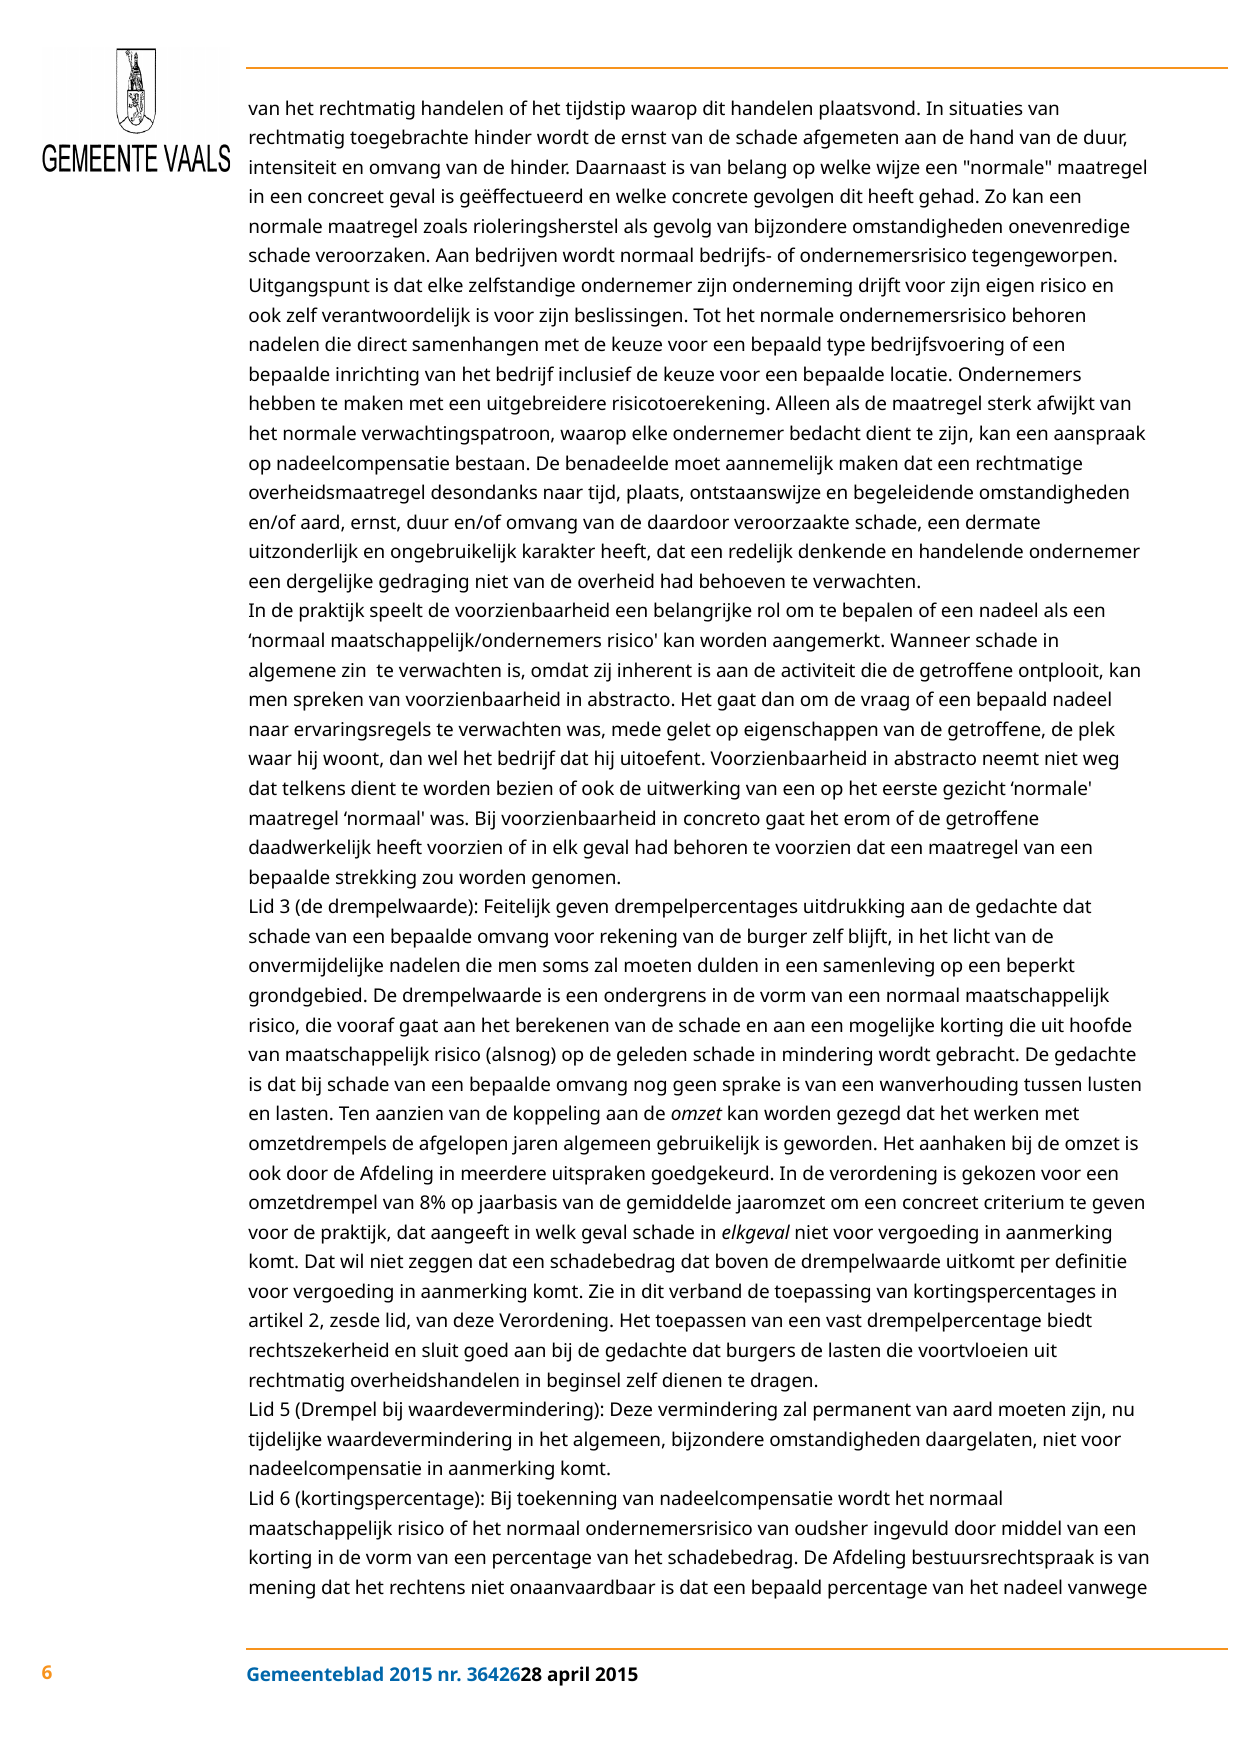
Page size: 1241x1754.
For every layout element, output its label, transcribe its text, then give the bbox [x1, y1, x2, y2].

text van het rechtmatig handelen of het tijdstip waarop dit handelen plaatsvond. In situaties van rechtmatig toegebrachte hinder wordt de ernst van de schade afgemeten aan de hand van de duur, intensiteit en omvang van de hinder. Daarnaast is van belang op welke wijze een "normale" maatregel in een concreet geval is geëffectueerd en welke concrete gevolgen dit heeft gehad. Zo kan een normale maatregel zoals rioleringsherstel als gevolg van bijzondere omstandigheden onevenredige schade veroorzaken. Aan bedrijven wordt normaal bedrijfs- of ondernemersrisico tegengeworpen. Uitgangspunt is dat elke zelfstandige ondernemer zijn onderneming drijft voor zijn eigen risico en ook zelf verantwoordelijk is voor zijn beslissingen. Tot het normale ondernemersrisico behoren nadelen die direct samenhangen met de keuze voor een bepaald type bedrijfsvoering of een bepaalde inrichting van het bedrijf inclusief de keuze voor een bepaalde locatie. Ondernemers hebben te maken met een uitgebreidere risicotoerekening. Alleen als de maatregel sterk afwijkt van het normale verwachtingspatroon, waarop elke ondernemer bedacht dient te zijn, kan een aanspraak op nadeelcompensatie bestaan. De benadeelde moet aannemelijk maken dat een rechtmatige overheidsmaatregel desondanks naar tijd, plaats, ontstaanswijze en begeleidende omstandigheden en/of aard, ernst, duur en/of omvang van de daardoor veroorzaakte schade, een dermate uitzonderlijk en ongebruikelijk karakter heeft, dat een redelijk denkende en handelende ondernemer een dergelijke gedraging niet van de overheid had behoeven te verwachten. [248, 95, 1152, 594]
picture [41, 47, 231, 172]
text Lid 5 (Drempel bij waardevermindering): Deze vermindering zal permanent van aard moeten zijn, nu tijdelijke waardevermindering in het algemeen, bijzondere omstandigheden daargelaten, niet voor nadeelcompensatie in aanmerking komt. [248, 1396, 1152, 1481]
text Lid 3 (de drempelwaarde): Feitelijk geven drempelpercentages uitdrukking aan de gedachte dat schade van een bepaalde omvang voor rekening van de burger zelf blijft, in het licht van de onvermijdelijke nadelen die men soms zal moeten dulden in een samenleving op een beperkt grondgebied. De drempelwaarde is een ondergrens in de vorm van een normaal maatschappelijk risico, die vooraf gaat aan het berekenen van de schade en aan een mogelijke korting die uit hoofde van maatschappelijk risico (alsnog) op de geleden schade in mindering wordt gebracht. De gedachte is dat bij schade van een bepaalde omvang nog geen sprake is van een wanverhouding tussen lusten en lasten. Ten aanzien van de koppeling aan de omzet kan worden gezegd dat het werken met omzetdrempels de afgelopen jaren algemeen gebruikelijk is geworden. Het aanhaken bij de omzet is ook door de Afdeling in meerdere uitspraken goedgekeurd. In de verordening is gekozen voor een omzetdrempel van 8% op jaarbasis van de gemiddelde jaaromzet om een concreet criterium te geven voor de praktijk, dat aangeeft in welk geval schade in elkgeval niet voor vergoeding in aanmerking komt. Dat wil niet zeggen dat een schadebedrag dat boven de drempelwaarde uitkomt per definitie voor vergoeding in aanmerking komt. Zie in dit verband de toepassing van kortingspercentages in artikel 2, zesde lid, van deze Verordening. Het toepassen van een vast drempelpercentage biedt rechtszekerheid en sluit goed aan bij de gedachte dat burgers de lasten die voortvloeien uit rechtmatig overheidshandelen in beginsel zelf dienen te dragen. [248, 893, 1152, 1393]
text In de praktijk speelt de voorzienbaarheid een belangrijke rol om te bepalen of een nadeel als een ‘normaal maatschappelijk/ondernemers risico' kan worden aangemerkt. Wanneer schade in algemene zin te verwachten is, omdat zij inherent is aan de activiteit die de getroffene ontplooit, kan men spreken van voorzienbaarheid in abstracto. Het gaat dan om de vraag of een bepaald nadeel naar ervaringsregels te verwachten was, mede gelet op eigenschappen van de getroffene, de plek waar hij woont, dan wel het bedrijf dat hij uitoefent. Voorzienbaarheid in abstracto neemt niet weg dat telkens dient te worden bezien of ook de uitwerking van een op het eerste gezicht ‘normale' maatregel ‘normaal' was. Bij voorzienbaarheid in concreto gaat het erom of de getroffene daadwerkelijk heeft voorzien of in elk geval had behoren te voorzien dat een maatregel van een bepaalde strekking zou worden genomen. [248, 598, 1152, 890]
text Lid 6 (kortingspercentage): Bij toekenning van nadeelcompensatie wordt het normaal maatschappelijk risico of het normaal ondernemersrisico van oudsher ingevuld door middel van een korting in de vorm van een percentage van het schadebedrag. De Afdeling bestuursrechtspraak is van mening dat het rechtens niet onaanvaardbaar is dat een bepaald percentage van het nadeel vanwege [248, 1485, 1152, 1600]
